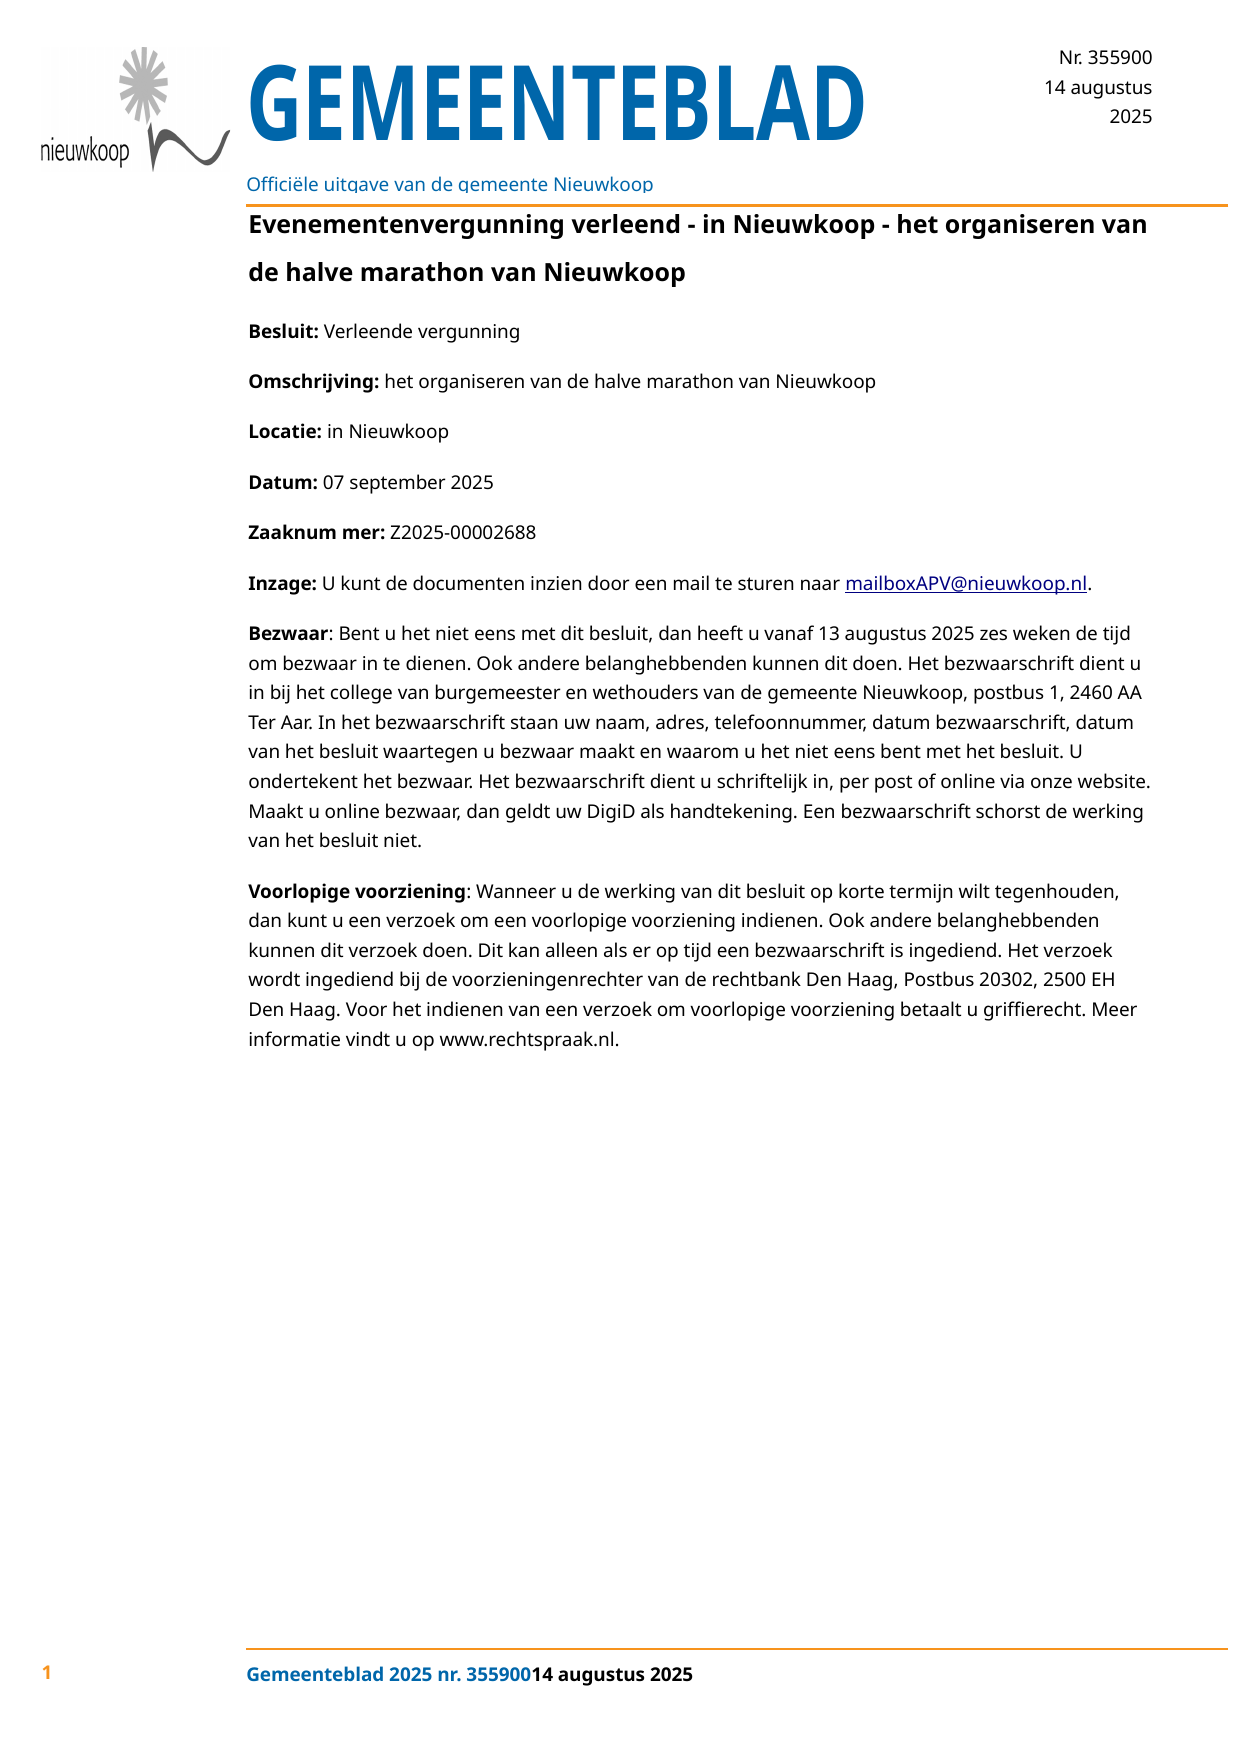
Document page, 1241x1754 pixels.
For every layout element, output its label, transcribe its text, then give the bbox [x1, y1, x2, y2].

picture [41, 47, 231, 172]
text Inzage: U kunt de documenten inzien door een mail te sturen naar mailboxAPV@nieuwkoop.nl. [248, 570, 1152, 596]
text Voorlopige voorziening: Wanneer u de werking van dit besluit op korte termijn wilt tegenhouden, dan kunt u een verzoek om een voorlopige voorziening indienen. Ook andere belanghebbenden kunnen dit verzoek doen. Dit kan alleen als er op tijd een bezwaarschrift is ingediend. Het verzoek wordt ingediend bij de voorzieningenrechter van de rechtbank Den Haag, Postbus 20302, 2500 EH Den Haag. Voor het indienen van een verzoek om voorlopige voorziening betaalt u griffierecht. Meer informatie vindt u op www.rechtspraak.nl. [248, 878, 1152, 1052]
text Locatie: in Nieuwkoop [248, 419, 1152, 444]
text Datum: 07 september 2025 [248, 469, 1152, 495]
text Omschrijving: het organiseren van de halve marathon van Nieuwkoop [248, 368, 1152, 394]
text Evenementenvergunning verleend - in Nieuwkoop - het organiseren van de halve marathon van Nieuwkoop [248, 207, 1152, 288]
text Besluit: Verleende vergunning [248, 318, 1152, 344]
text Zaaknum mer: Z2025-00002688 [248, 519, 1152, 545]
text Bezwaar: Bent u het niet eens met dit besluit, dan heeft u vanaf 13 augustus 2025 zes weken de tijd om bezwaar in te dienen. Ook andere belanghebbenden kunnen dit doen. Het bezwaarschrift dient u in bij het college van burgemeester en wethouders van de gemeente Nieuwkoop, postbus 1, 2460 AA Ter Aar. In het bezwaarschrift staan uw naam, adres, telefoonnummer, datum bezwaarschrift, datum van het besluit waartegen u bezwaar maakt en waarom u het niet eens bent met het besluit. U ondertekent het bezwaar. Het bezwaarschrift dient u schriftelijk in, per post of online via onze website. Maakt u online bezwaar, dan geldt uw DigiD als handtekening. Een bezwaarschrift schorst de werking van het besluit niet. [248, 620, 1152, 853]
